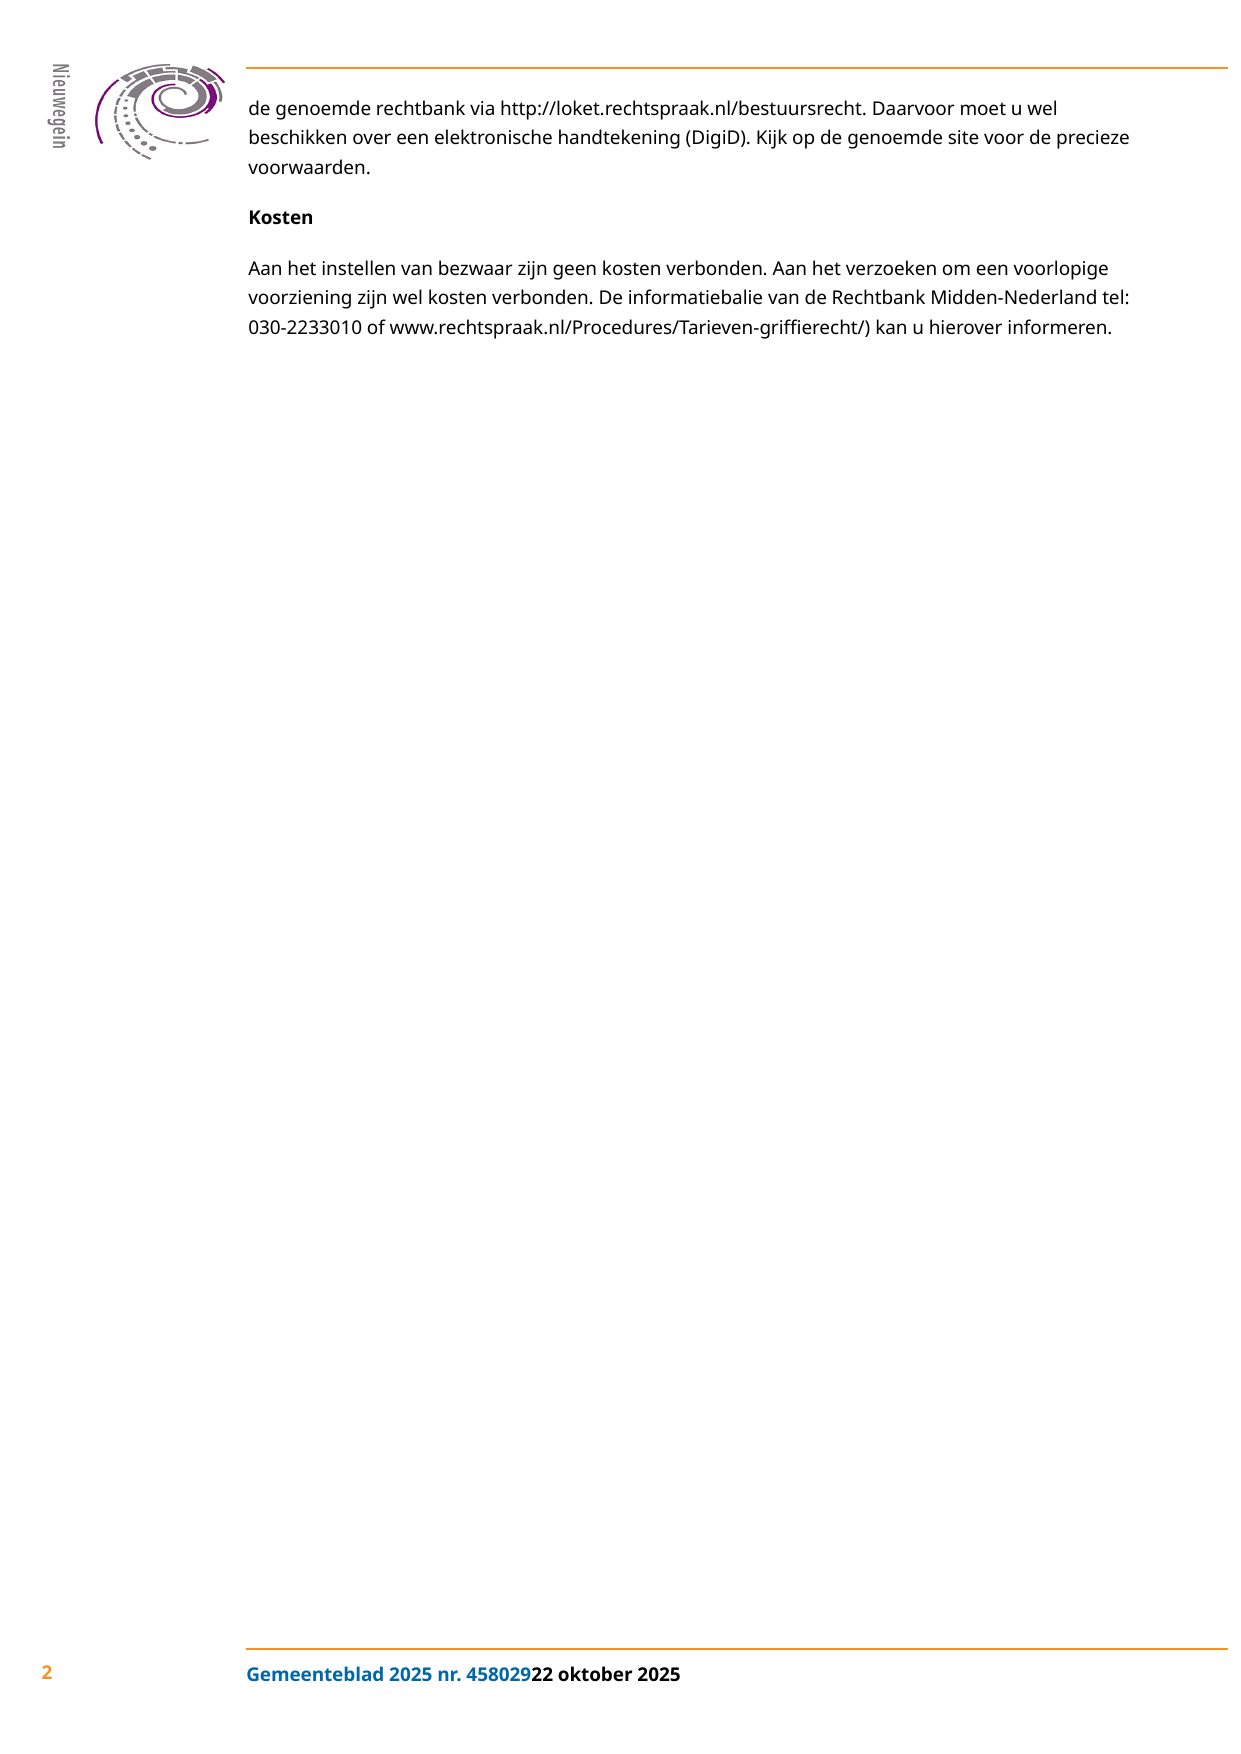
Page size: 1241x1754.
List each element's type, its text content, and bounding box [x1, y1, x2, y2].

text de genoemde rechtbank via http://loket.rechtspraak.nl/bestuursrecht. Daarvoor moet u wel beschikken over een elektronische handtekening (DigiD). Kijk op de genoemde site voor de precieze voorwaarden. [248, 95, 1152, 180]
text Aan het instellen van bezwaar zijn geen kosten verbonden. Aan het verzoeken om een voorlopige voorziening zijn wel kosten verbonden. De informatiebalie van de Rechtbank Midden-Nederland tel: 030-2233010 of www.rechtspraak.nl/Procedures/Tarieven-griffierecht/) kan u hierover informeren. [248, 255, 1152, 340]
picture [41, 47, 231, 172]
text Kosten [248, 204, 1152, 230]
